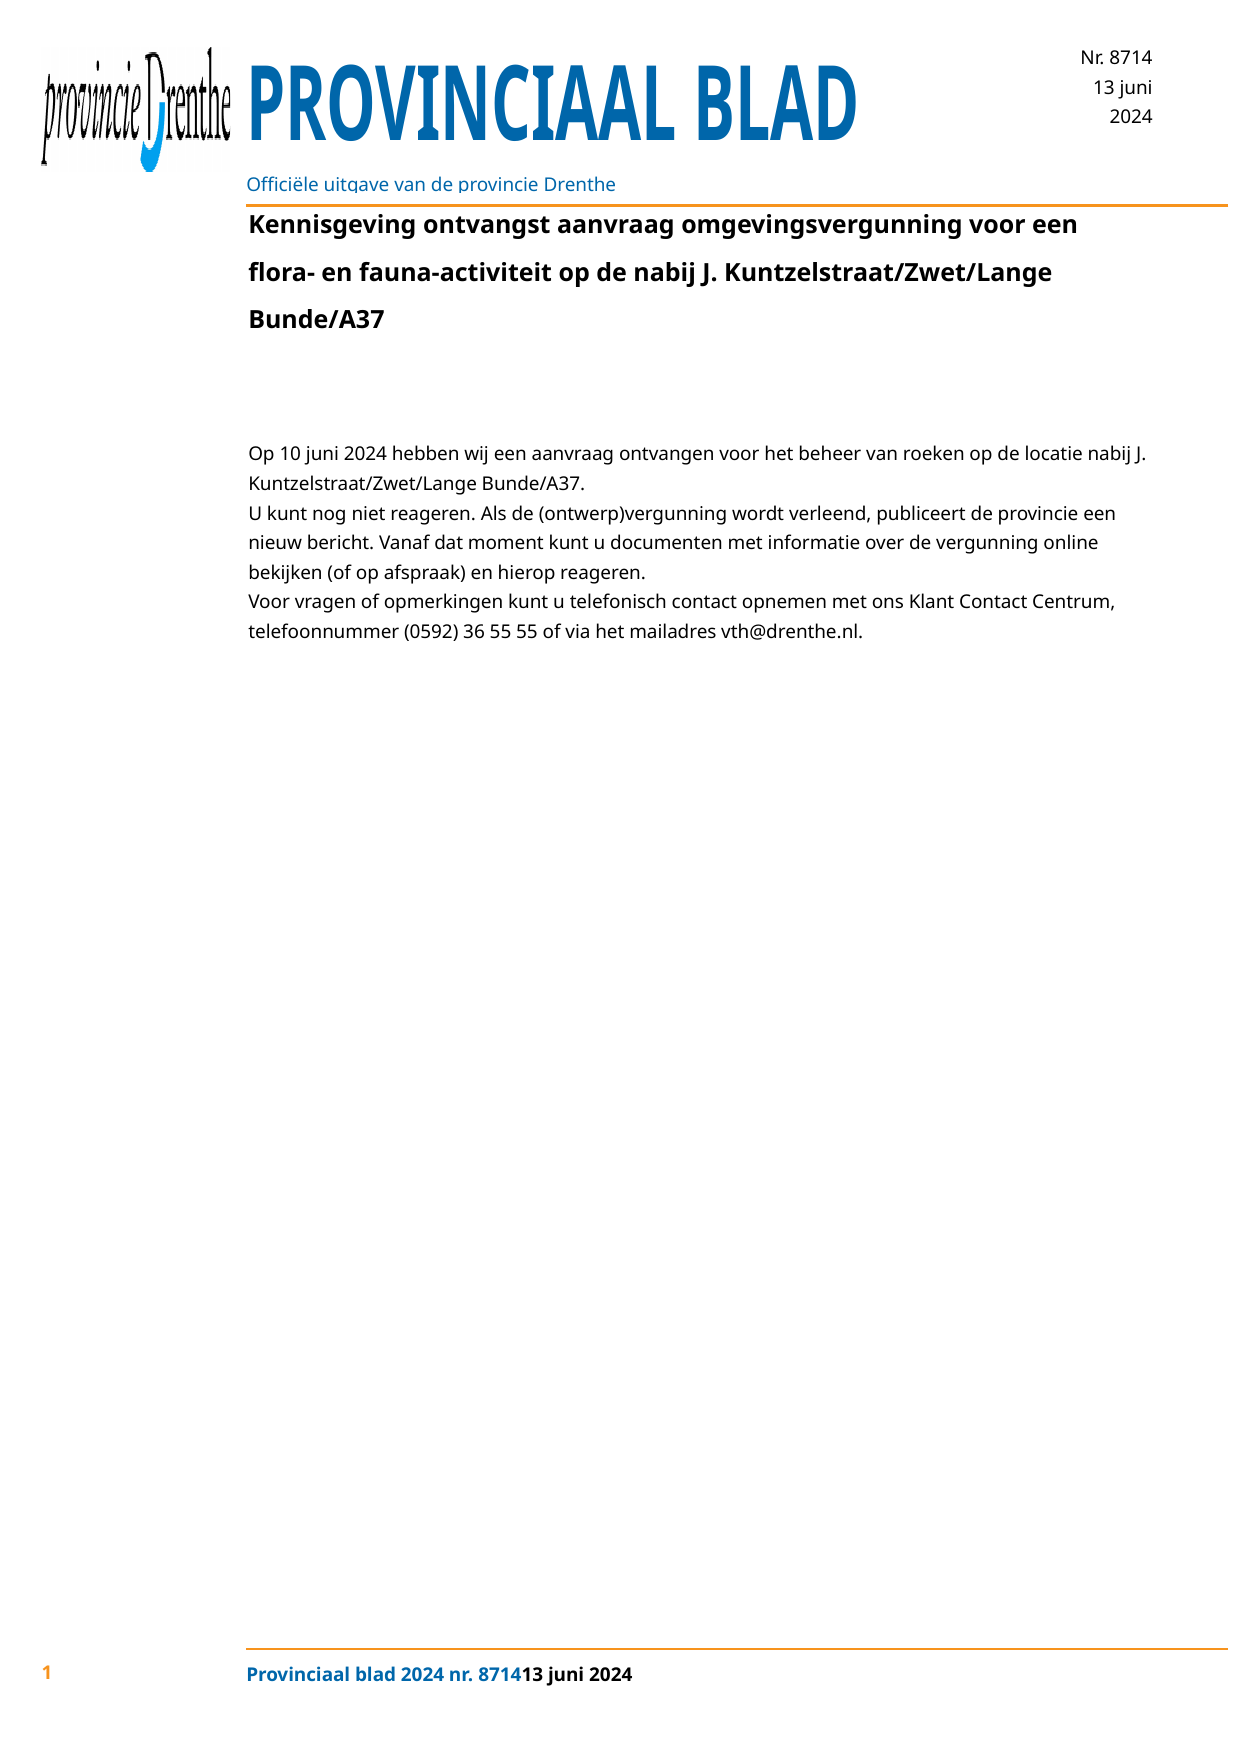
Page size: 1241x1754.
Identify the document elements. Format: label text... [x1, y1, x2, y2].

text U kunt nog niet reageren. Als de (ontwerp)vergunning wordt verleend, publiceert de provincie een nieuw bericht. Vanaf dat moment kunt u documenten met informatie over de vergunning online bekijken (of op afspraak) en hierop reageren. [248, 500, 1152, 584]
picture [41, 47, 231, 172]
text Kennisgeving ontvangst aanvraag omgevingsvergunning voor een flora- en fauna-activiteit op de nabij J. Kuntzelstraat/Zwet/Lange Bunde/A37 [248, 207, 1152, 336]
text Op 10 juni 2024 hebben wij een aanvraag ontvangen voor het beheer van roeken op de locatie nabij J. Kuntzelstraat/Zwet/Lange Bunde/A37. [248, 441, 1152, 496]
text Voor vragen of opmerkingen kunt u telefonisch contact opnemen met ons Klant Contact Centrum, telefoonnummer (0592) 36 55 55 of via het mailadres vth@drenthe.nl. [248, 588, 1152, 644]
